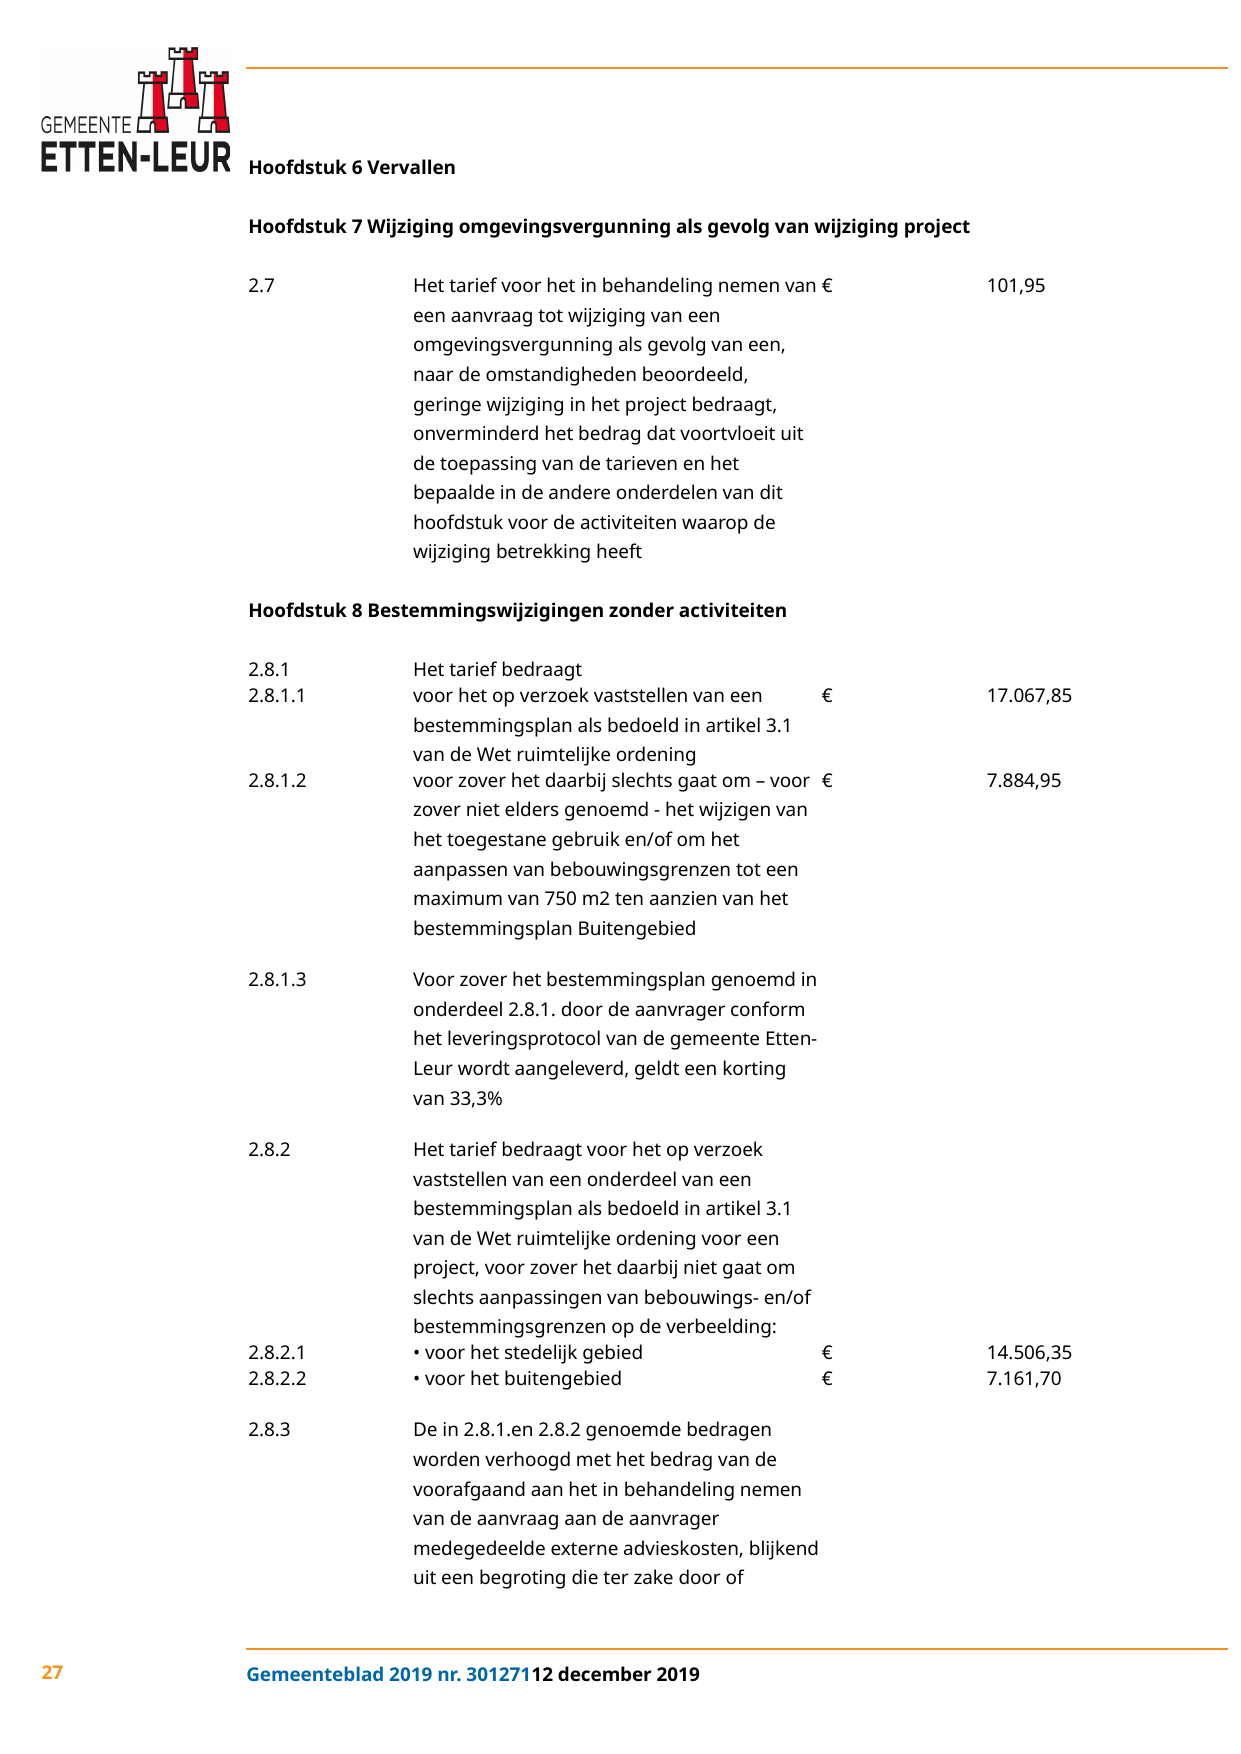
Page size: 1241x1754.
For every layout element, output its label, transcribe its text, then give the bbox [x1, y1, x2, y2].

table_cell [987, 966, 1152, 1111]
table_cell [987, 941, 1152, 966]
table_cell • voor het stedelijk gebied [413, 1340, 822, 1365]
table_header 2.7 [248, 273, 413, 564]
table_cell [822, 941, 987, 966]
table_cell 2.8.1.3 [248, 966, 413, 1111]
text Hoofdstuk 7 Wijziging omgevingsvergunning als gevolg van wijziging project [248, 213, 1152, 239]
table_cell 2.8.1.2 [248, 767, 413, 941]
table_cell [248, 1111, 413, 1136]
table_cell [248, 1391, 413, 1417]
table_header 101,95 [987, 273, 1152, 564]
table_cell Voor zover het bestemmingsplan genoemd in onderdeel 2.8.1. door de aanvrager conform het leveringsprotocol van de gemeente Etten-Leur wordt aangeleverd, geldt een korting van 33,3% [413, 966, 822, 1111]
table_cell € [822, 1365, 987, 1391]
table_cell 2.8.1.1 [248, 682, 413, 767]
table_cell 7.884,95 [987, 767, 1152, 941]
table_cell [822, 1111, 987, 1136]
table_cell 7.161,70 [987, 1365, 1152, 1391]
table_header Het tarief bedraagt [413, 656, 822, 682]
text Hoofdstuk 8 Bestemmingswijzigingen zonder activiteiten [248, 597, 1152, 623]
table_cell [413, 941, 822, 966]
table_cell [248, 941, 413, 966]
table_cell [822, 1136, 987, 1339]
picture [41, 47, 231, 172]
table_cell [987, 1136, 1152, 1339]
table_header [987, 656, 1152, 682]
table_cell [822, 1417, 987, 1590]
table_cell 17.067,85 [987, 682, 1152, 767]
table_cell 14.506,35 [987, 1340, 1152, 1365]
table_cell Het tarief bedraagt voor het op verzoek vaststellen van een onderdeel van een bestemmingsplan als bedoeld in artikel 3.1 van de Wet ruimtelijke ordening voor een project, voor zover het daarbij niet gaat om slechts aanpassingen van bebouwings- en/of bestemmingsgrenzen op de verbeelding: [413, 1136, 822, 1339]
table_header 2.8.1 [248, 656, 413, 682]
table_header Het tarief voor het in behandeling nemen van een aanvraag tot wijziging van een omgevingsvergunning als gevolg van een, naar de omstandigheden beoordeeld, geringe wijziging in het project bedraagt, onverminderd het bedrag dat voortvloeit uit de toepassing van de tarieven en het bepaalde in de andere onderdelen van dit hoofdstuk voor de activiteiten waarop de wijziging betrekking heeft [413, 273, 822, 564]
table_cell 2.8.2.2 [248, 1365, 413, 1391]
table_header € [822, 273, 987, 564]
table_cell 2.8.2 [248, 1136, 413, 1339]
table_cell 2.8.3 [248, 1417, 413, 1590]
table_cell € [822, 1340, 987, 1365]
table_cell € [822, 767, 987, 941]
table_cell voor het op verzoek vaststellen van een bestemmingsplan als bedoeld in artikel 3.1 van de Wet ruimtelijke ordening [413, 682, 822, 767]
table_cell [822, 1391, 987, 1417]
table_cell [987, 1417, 1152, 1590]
text Hoofdstuk 6 Vervallen [248, 154, 1152, 180]
table_cell 2.8.2.1 [248, 1340, 413, 1365]
table_cell [413, 1391, 822, 1417]
table_cell De in 2.8.1.en 2.8.2 genoemde bedragen worden verhoogd met het bedrag van de voorafgaand aan het in behandeling nemen van de aanvraag aan de aanvrager medegedeelde externe advieskosten, blijkend uit een begroting die ter zake door of [413, 1417, 822, 1590]
table_cell • voor het buitengebied [413, 1365, 822, 1391]
table_header [822, 656, 987, 682]
table_cell [413, 1111, 822, 1136]
table_cell voor zover het daarbij slechts gaat om – voor zover niet elders genoemd - het wijzigen van het toegestane gebruik en/of om het aanpassen van bebouwingsgrenzen tot een maximum van 750 m2 ten aanzien van het bestemmingsplan Buitengebied [413, 767, 822, 941]
table_cell [822, 966, 987, 1111]
table_cell € [822, 682, 987, 767]
table_cell [987, 1391, 1152, 1417]
table_cell [987, 1111, 1152, 1136]
